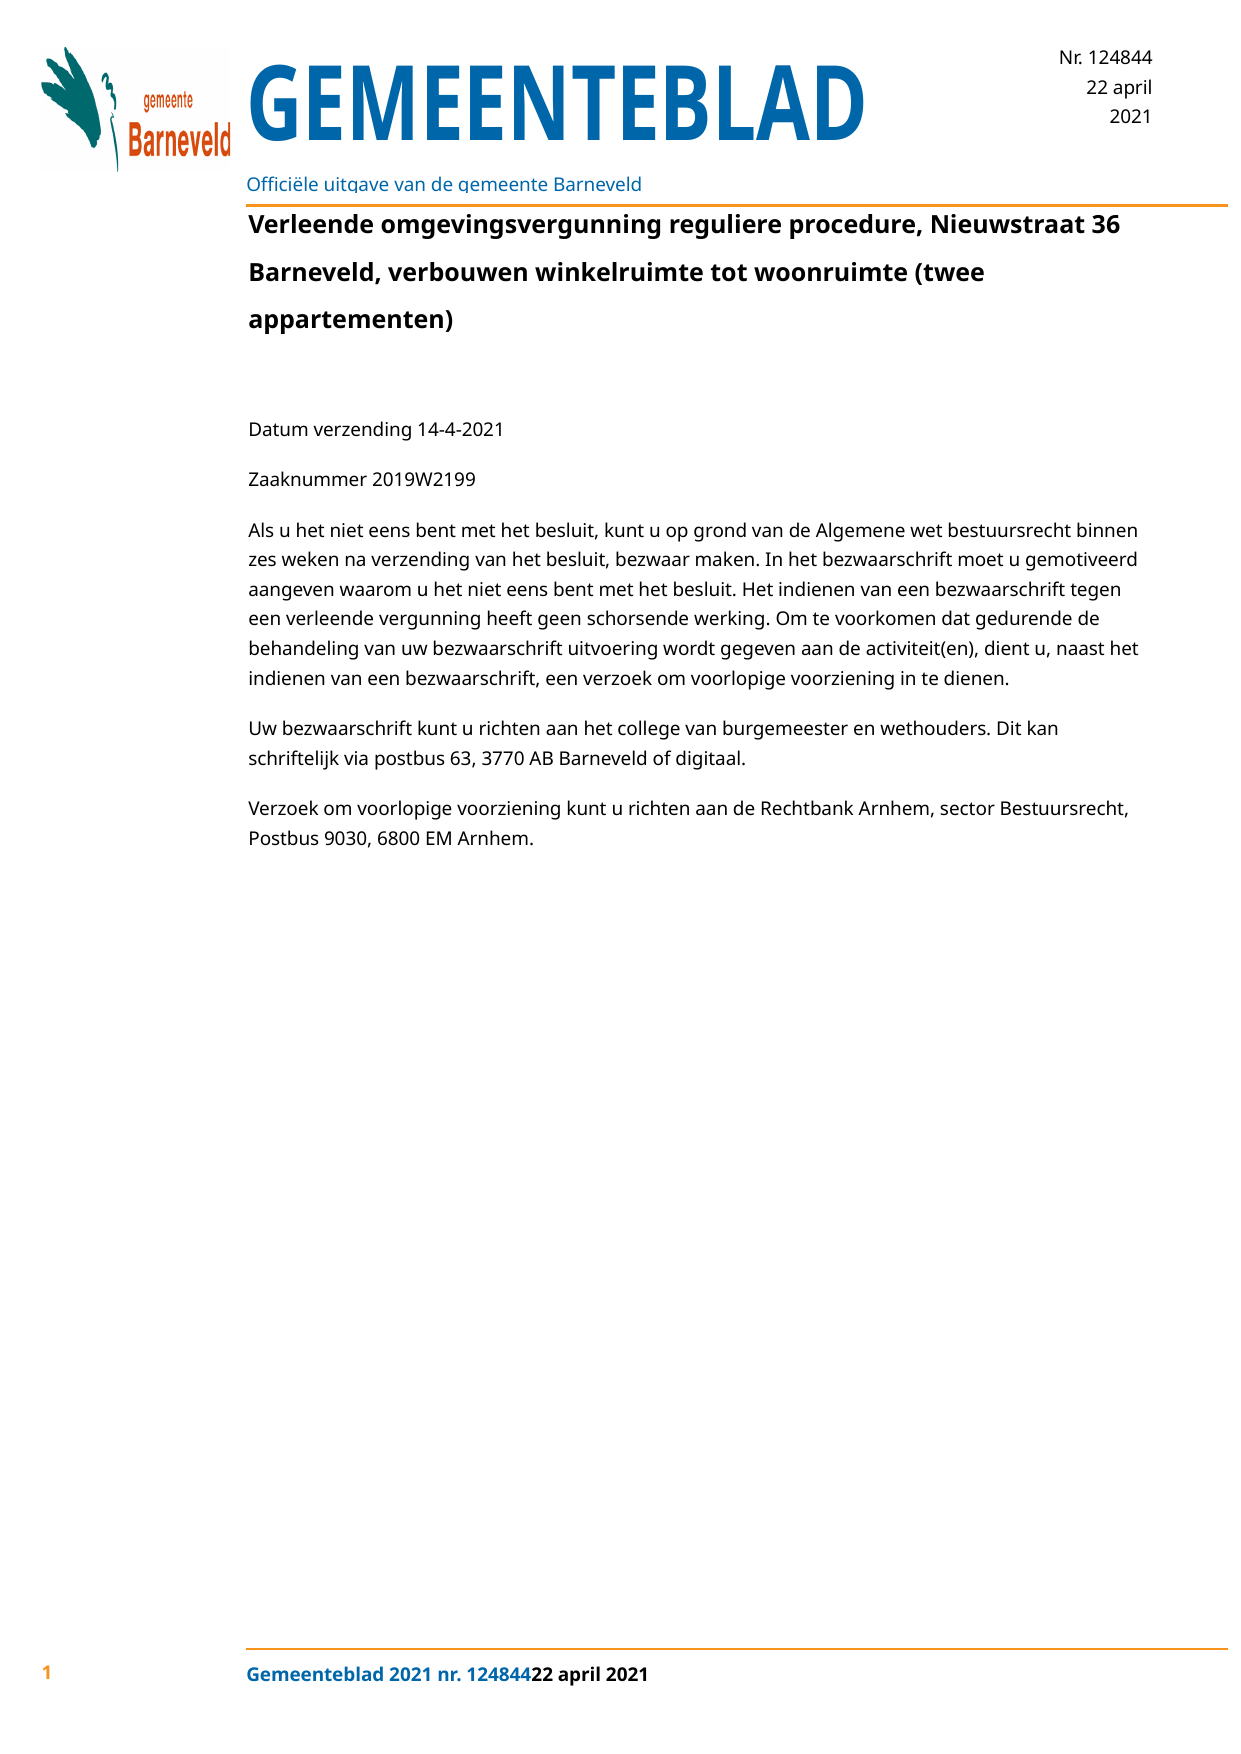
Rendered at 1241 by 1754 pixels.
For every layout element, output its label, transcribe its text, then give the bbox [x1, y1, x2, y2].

text Datum verzending 14-4-2021 [248, 416, 1152, 442]
text Als u het niet eens bent met het besluit, kunt u op grond van de Algemene wet bestuursrecht binnen zes weken na verzending van het besluit, bezwaar maken. In het bezwaarschrift moet u gemotiveerd aangeven waarom u het niet eens bent met het besluit. Het indienen van een bezwaarschrift tegen een verleende vergunning heeft geen schorsende werking. Om te voorkomen dat gedurende de behandeling van uw bezwaarschrift uitvoering wordt gegeven aan de activiteit(en), dient u, naast het indienen van een bezwaarschrift, een verzoek om voorlopige voorziening in te dienen. [248, 517, 1152, 690]
text Uw bezwaarschrift kunt u richten aan het college van burgemeester en wethouders. Dit kan schriftelijk via postbus 63, 3770 AB Barneveld of digitaal. [248, 715, 1152, 770]
text Verleende omgevingsvergunning reguliere procedure, Nieuwstraat 36 Barneveld, verbouwen winkelruimte tot woonruimte (twee appartementen) [248, 207, 1152, 336]
picture [41, 47, 231, 172]
text Verzoek om voorlopige voorziening kunt u richten aan de Rechtbank Arnhem, sector Bestuursrecht, Postbus 9030, 6800 EM Arnhem. [248, 795, 1152, 850]
text Zaaknummer 2019W2199 [248, 466, 1152, 492]
